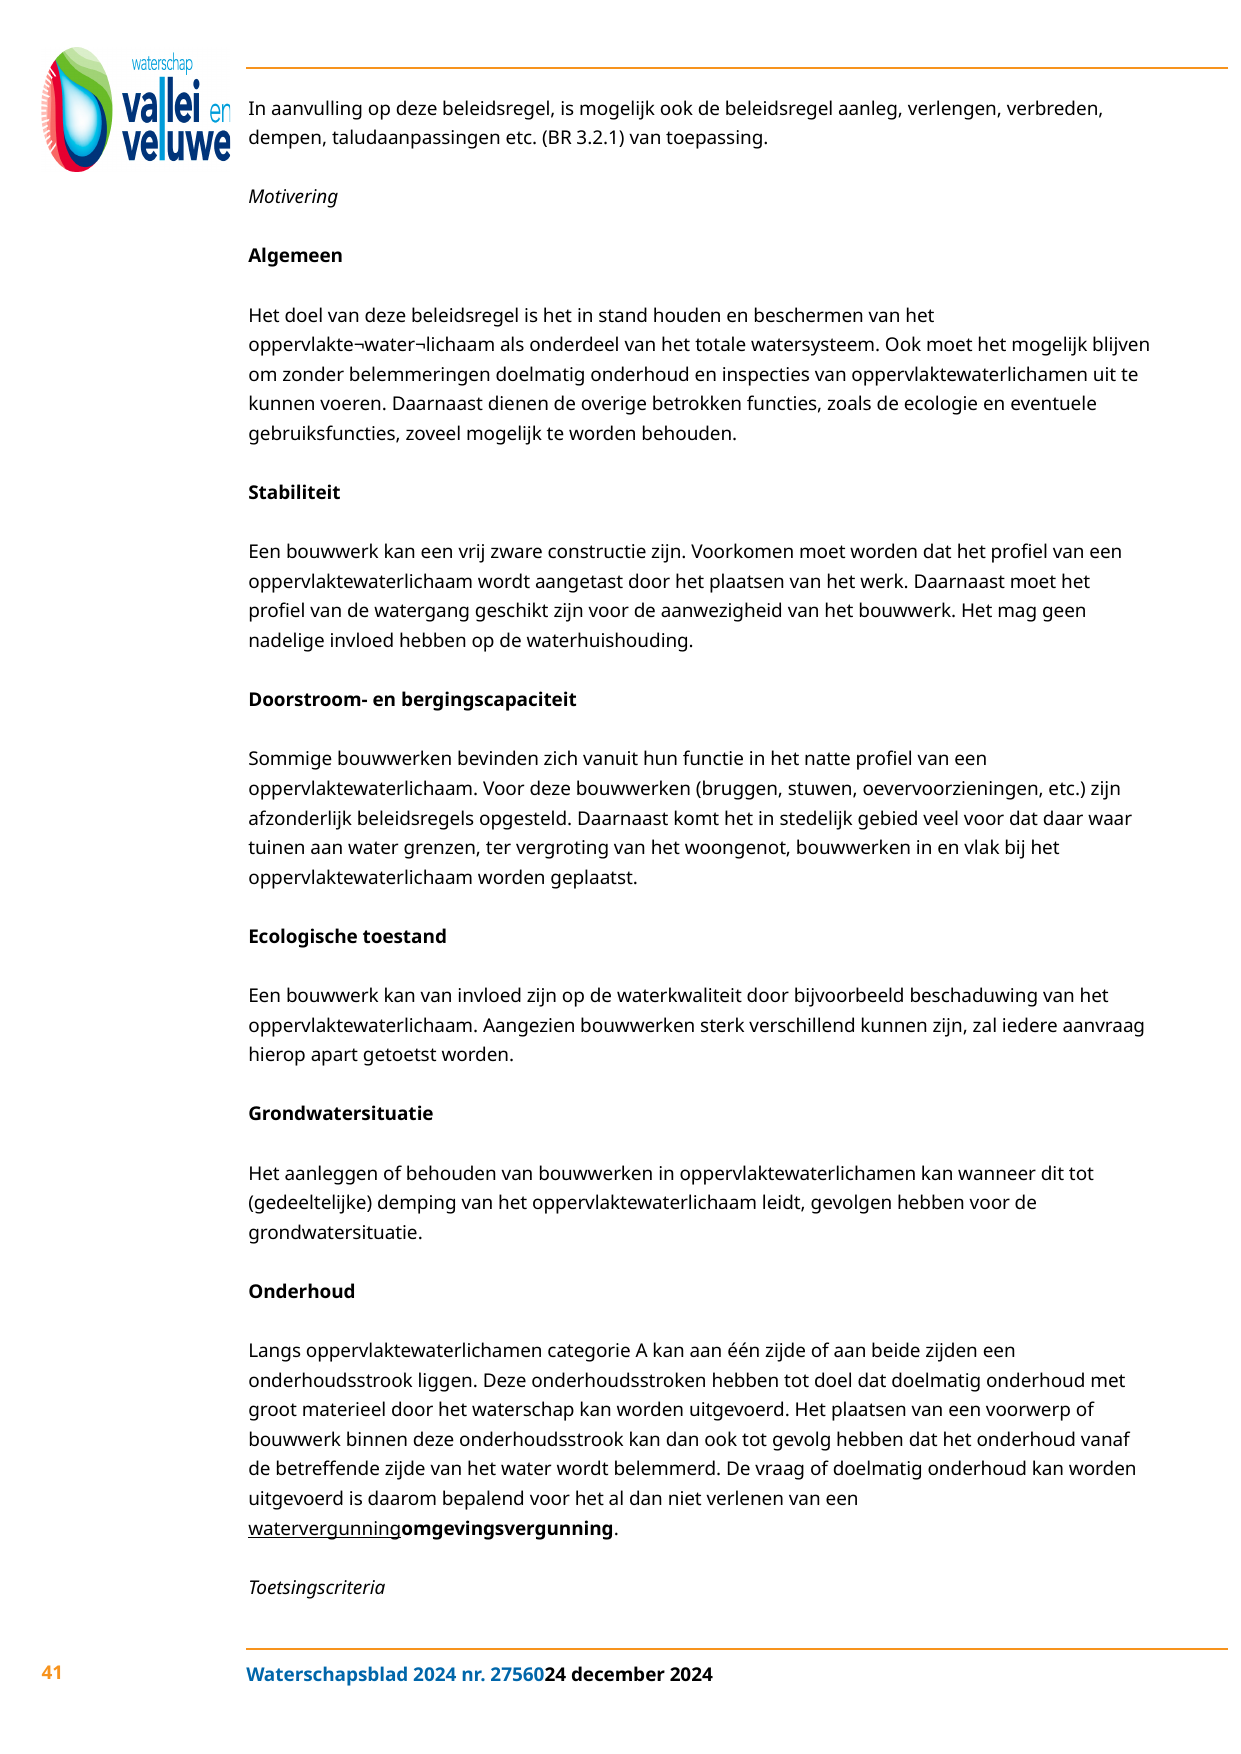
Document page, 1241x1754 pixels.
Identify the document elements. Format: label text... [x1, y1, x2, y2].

text Ecologische toestand [248, 923, 1152, 949]
text Doorstroom- en bergingscapaciteit [248, 686, 1152, 712]
text Onderhoud [248, 1278, 1152, 1304]
text Grondwatersituatie [248, 1101, 1152, 1126]
text In aanvulling op deze beleidsregel, is mogelijk ook de beleidsregel aanleg, verlengen, verbreden, dempen, taludaanpassingen etc. (BR 3.2.1) van toepassing. [248, 95, 1152, 150]
text Het aanleggen of behouden van bouwwerken in oppervlaktewaterlichamen kan wanneer dit tot (gedeeltelijke) demping van het oppervlaktewaterlichaam leidt, gevolgen hebben voor de grondwatersituatie. [248, 1160, 1152, 1245]
text Langs oppervlaktewaterlichamen categorie A kan aan één zijde of aan beide zijden een onderhoudsstrook liggen. Deze onderhoudsstroken hebben tot doel dat doelmatig onderhoud met groot materieel door het waterschap kan worden uitgevoerd. Het plaatsen van een voorwerp of bouwwerk binnen deze onderhoudsstrook kan dan ook tot gevolg hebben dat het onderhoud vanaf de betreffende zijde van het water wordt belemmerd. De vraag of doelmatig onderhoud kan worden uitgevoerd is daarom bepalend voor het al dan niet verlenen van een watervergunningomgevingsvergunning. [248, 1337, 1152, 1541]
text Sommige bouwwerken bevinden zich vanuit hun functie in het natte profiel van een oppervlaktewaterlichaam. Voor deze bouwwerken (bruggen, stuwen, oevervoorzieningen, etc.) zijn afzonderlijk beleidsregels opgesteld. Daarnaast komt het in stedelijk gebied veel voor dat daar waar tuinen aan water grenzen, ter vergroting van het woongenot, bouwwerken in en vlak bij het oppervlaktewaterlichaam worden geplaatst. [248, 746, 1152, 890]
picture [41, 47, 231, 172]
text Motivering [248, 183, 1152, 209]
text Algemeen [248, 243, 1152, 268]
text Een bouwwerk kan een vrij zware constructie zijn. Voorkomen moet worden dat het profiel van een oppervlaktewaterlichaam wordt aangetast door het plaatsen van het werk. Daarnaast moet het profiel van de watergang geschikt zijn voor de aanwezigheid van het bouwwerk. Het mag geen nadelige invloed hebben op de waterhuishouding. [248, 538, 1152, 653]
text Het doel van deze beleidsregel is het in stand houden en beschermen van het oppervlakte¬water¬lichaam als onderdeel van het totale watersysteem. Ook moet het mogelijk blijven om zonder belemmeringen doelmatig onderhoud en inspecties van oppervlaktewaterlichamen uit te kunnen voeren. Daarnaast dienen de overige betrokken functies, zoals de ecologie en eventuele gebruiksfuncties, zoveel mogelijk te worden behouden. [248, 302, 1152, 446]
text Stabiliteit [248, 479, 1152, 505]
text Toetsingscriteria [248, 1574, 1152, 1600]
text Een bouwwerk kan van invloed zijn op de waterkwaliteit door bijvoorbeeld beschaduwing van het oppervlaktewaterlichaam. Aangezien bouwwerken sterk verschillend kunnen zijn, zal iedere aanvraag hierop apart getoetst worden. [248, 982, 1152, 1067]
